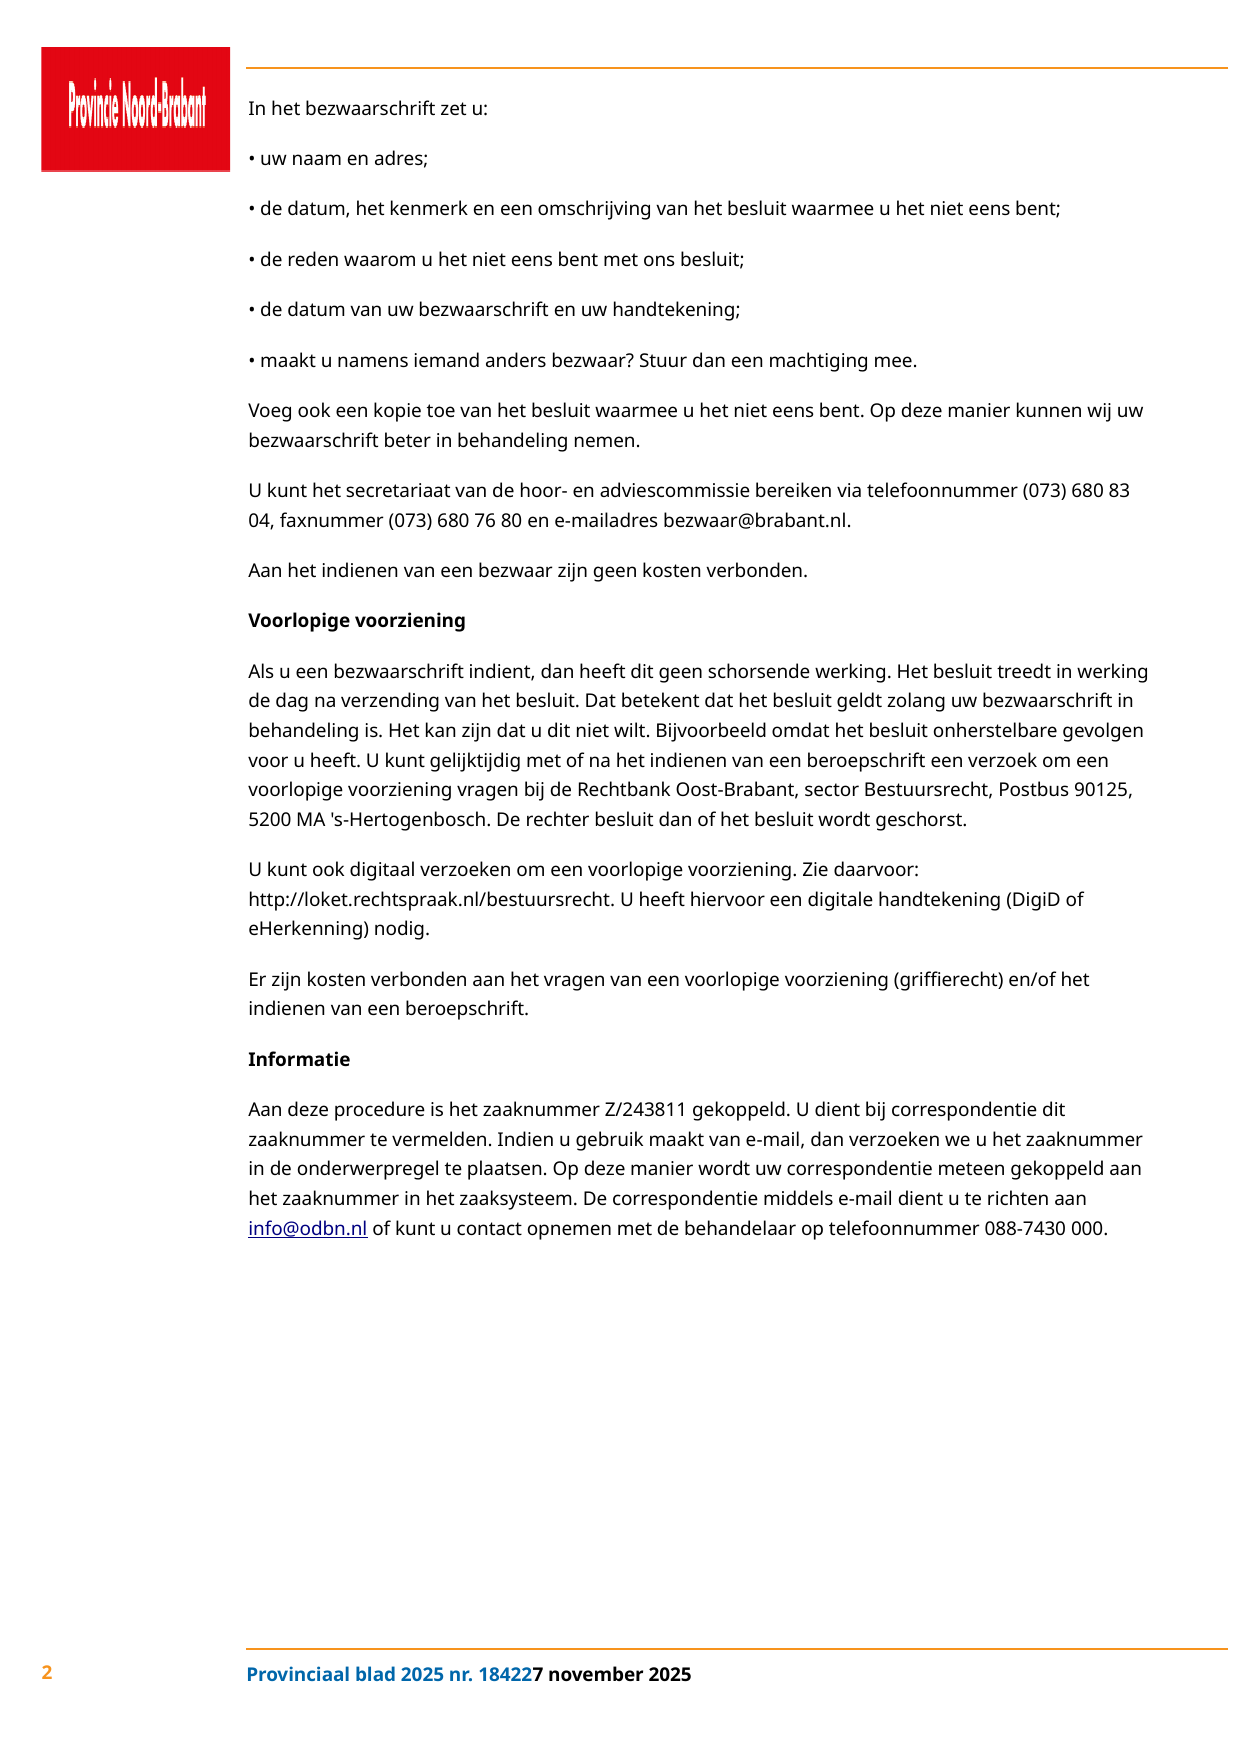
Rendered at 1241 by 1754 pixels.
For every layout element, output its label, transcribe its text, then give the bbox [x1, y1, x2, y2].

text Er zijn kosten verbonden aan het vragen van een voorlopige voorziening (griffierecht) en/of het indienen van een beroepschrift. [248, 966, 1152, 1021]
text U kunt het secretariaat van de hoor- en adviescommissie bereiken via telefoonnummer (073) 680 83 04, faxnummer (073) 680 76 80 en e-mailadres bezwaar@brabant.nl. [248, 477, 1152, 533]
text Als u een bezwaarschrift indient, dan heeft dit geen schorsende werking. Het besluit treedt in werking de dag na verzending van het besluit. Dat betekent dat het besluit geldt zolang uw bezwaarschrift in behandeling is. Het kan zijn dat u dit niet wilt. Bijvoorbeeld omdat het besluit onherstelbare gevolgen voor u heeft. U kunt gelijktijdig met of na het indienen van een beroepschrift een verzoek om een voorlopige voorziening vragen bij de Rechtbank Oost-Brabant, sector Bestuursrecht, Postbus 90125, 5200 MA 's‑Hertogenbosch. De rechter besluit dan of het besluit wordt geschorst. [248, 658, 1152, 832]
text Voeg ook een kopie toe van het besluit waarmee u het niet eens bent. Op deze manier kunnen wij uw bezwaarschrift beter in behandeling nemen. [248, 397, 1152, 453]
text • de datum, het kenmerk en een omschrijving van het besluit waarmee u het niet eens bent; [248, 196, 1152, 221]
picture [41, 47, 231, 172]
text Informatie [248, 1046, 1152, 1072]
text • de reden waarom u het niet eens bent met ons besluit; [248, 246, 1152, 272]
text • maakt u namens iemand anders bezwaar? Stuur dan een machtiging mee. [248, 347, 1152, 373]
text Aan het indienen van een bezwaar zijn geen kosten verbonden. [248, 557, 1152, 583]
text U kunt ook digitaal verzoeken om een voorlopige voorziening. Zie daarvoor: http://loket.rechtspraak.nl/bestuursrecht. U heeft hiervoor een digitale handtekening (DigiD of eHerkenning) nodig. [248, 856, 1152, 941]
text Aan deze procedure is het zaaknummer Z/243811 gekoppeld. U dient bij correspondentie dit zaaknummer te vermelden. Indien u gebruik maakt van e-mail, dan verzoeken we u het zaaknummer in de onderwerpregel te plaatsen. Op deze manier wordt uw correspondentie meteen gekoppeld aan het zaaknummer in het zaaksysteem. De correspondentie middels e-mail dient u te richten aan info@odbn.nl of kunt u contact opnemen met de behandelaar op telefoonnummer 088-7430 000. [248, 1096, 1152, 1241]
text In het bezwaarschrift zet u: [248, 95, 1152, 121]
text Voorlopige voorziening [248, 608, 1152, 633]
text • de datum van uw bezwaarschrift en uw handtekening; [248, 296, 1152, 322]
text • uw naam en adres; [248, 145, 1152, 171]
